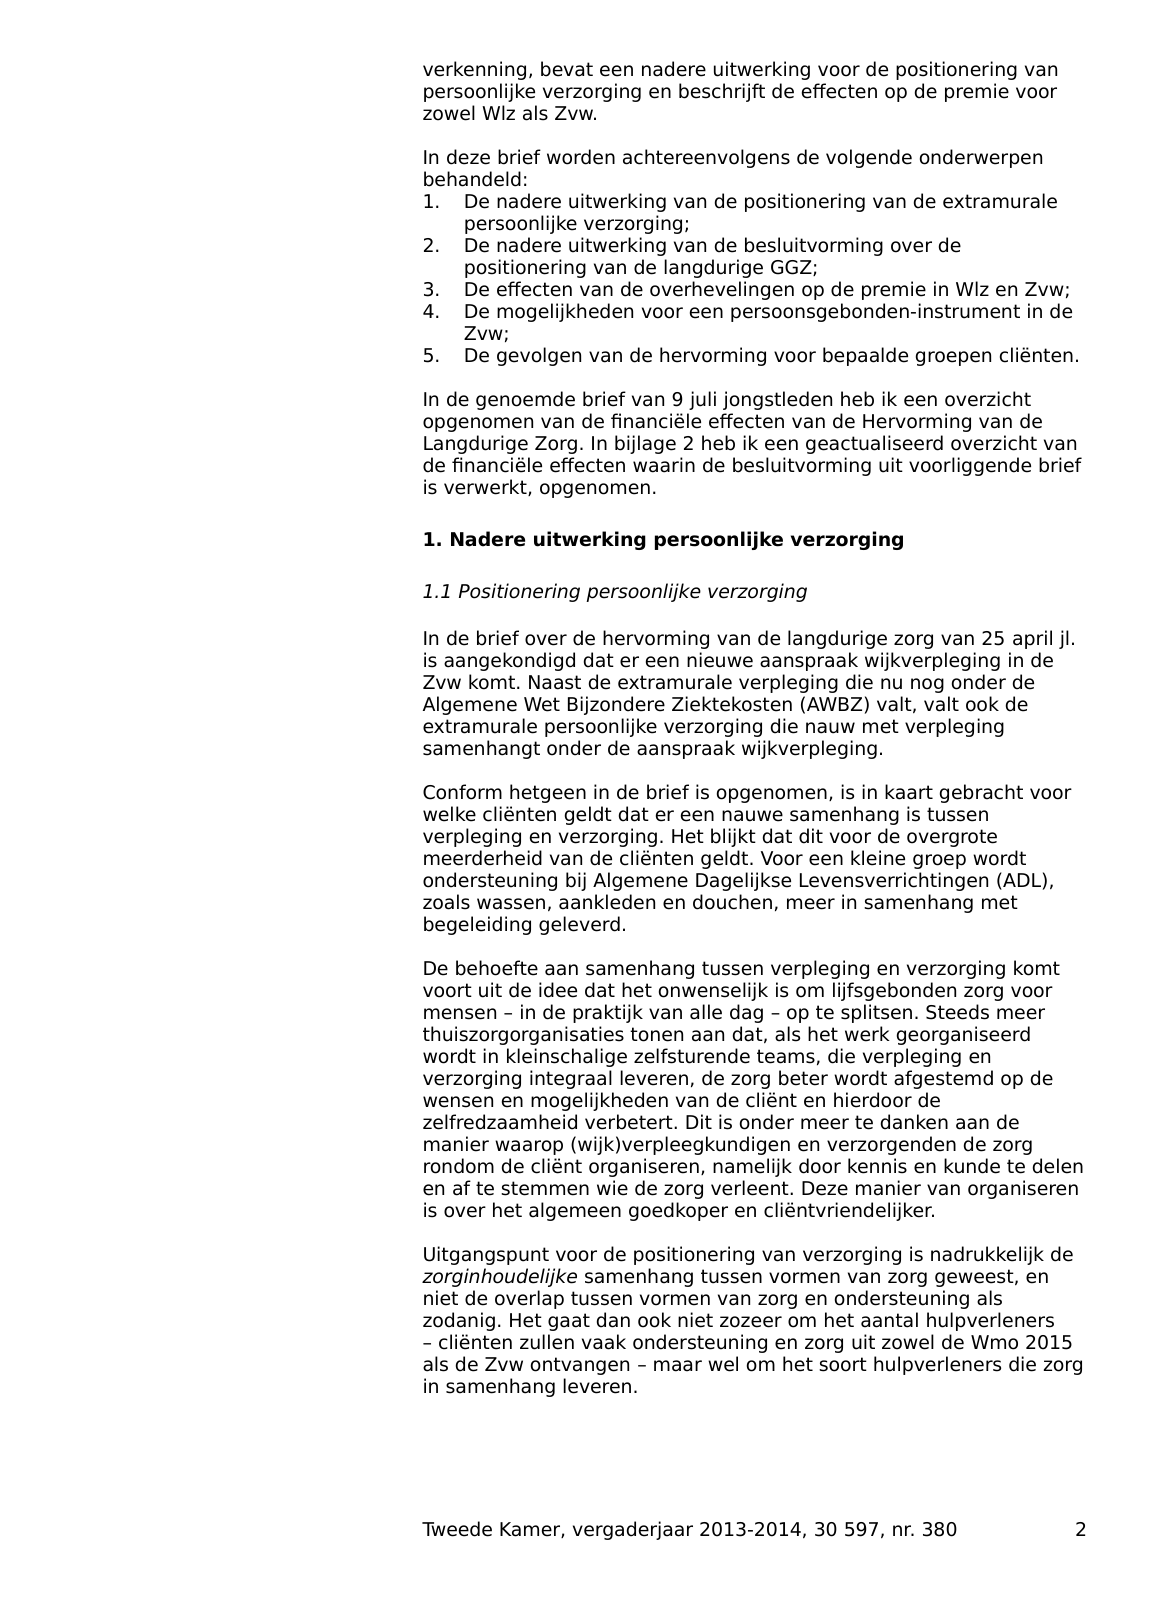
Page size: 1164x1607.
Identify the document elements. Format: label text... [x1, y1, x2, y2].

text Uitgangspunt voor de positionering van verzorging is nadrukkelijk de zorginhoudelijke samenhang tussen vormen van zorg geweest, en niet de overlap tussen vormen van zorg en ondersteuning als zodanig. Het gaat dan ook niet zozeer om het aantal hulpverleners – cliënten zullen vaak ondersteuning en zorg uit zowel de Wmo 2015 als de Zvw ontvangen – maar wel om het soort hulpverleners die zorg in samenhang leveren. [422, 1244, 1087, 1398]
subtitle 1.1 Positionering persoonlijke verzorging [422, 581, 1087, 603]
text Conform hetgeen in de brief is opgenomen, is in kaart gebracht voor welke cliënten geldt dat er een nauwe samenhang is tussen verpleging en verzorging. Het blijkt dat dit voor de overgrote meerderheid van de cliënten geldt. Voor een kleine groep wordt ondersteuning bij Algemene Dagelijkse Levensverrichtingen (ADL), zoals wassen, aankleden en douchen, meer in samenhang met begeleiding geleverd. [422, 782, 1087, 936]
text 4. De mogelijkheden voor een persoonsgebonden-instrument in de Zvw; [422, 301, 1087, 345]
text In deze brief worden achtereenvolgens de volgende onderwerpen behandeld: [422, 147, 1087, 191]
text 1. De nadere uitwerking van de positionering van de extramurale persoonlijke verzorging; [422, 191, 1087, 235]
text 2. De nadere uitwerking van de besluitvorming over de positionering van de langdurige GGZ; [422, 235, 1087, 279]
text In de genoemde brief van 9 juli jongstleden heb ik een overzicht opgenomen van de financiële effecten van de Hervorming van de Langdurige Zorg. In bijlage 2 heb ik een geactualiseerd overzicht van de financiële effecten waarin de besluitvorming uit voorliggende brief is verwerkt, opgenomen. [422, 389, 1087, 499]
text 5. De gevolgen van de hervorming voor bepaalde groepen cliënten. [422, 345, 1087, 367]
text 3. De effecten van de overhevelingen op de premie in Wlz en Zvw; [422, 279, 1087, 301]
text De behoefte aan samenhang tussen verpleging en verzorging komt voort uit de idee dat het onwenselijk is om lijfsgebonden zorg voor mensen – in de praktijk van alle dag – op te splitsen. Steeds meer thuiszorgorganisaties tonen aan dat, als het werk georganiseerd wordt in kleinschalige zelfsturende teams, die verpleging en verzorging integraal leveren, de zorg beter wordt afgestemd op de wensen en mogelijkheden van de cliënt en hierdoor de zelfredzaamheid verbetert. Dit is onder meer te danken aan de manier waarop (wijk)verpleegkundigen en verzorgenden de zorg rondom de cliënt organiseren, namelijk door kennis en kunde te delen en af te stemmen wie de zorg verleent. Deze manier van organiseren is over het algemeen goedkoper en cliëntvriendelijker. [422, 958, 1087, 1222]
text verkenning, bevat een nadere uitwerking voor de positionering van persoonlijke verzorging en beschrijft de effecten op de premie voor zowel Wlz als Zvw. [422, 59, 1087, 125]
text In de brief over de hervorming van de langdurige zorg van 25 april jl. is aangekondigd dat er een nieuwe aanspraak wijkverpleging in de Zvw komt. Naast de extramurale verpleging die nu nog onder de Algemene Wet Bijzondere Ziektekosten (AWBZ) valt, valt ook de extramurale persoonlijke verzorging die nauw met verpleging samenhangt onder de aanspraak wijkverpleging. [422, 628, 1087, 760]
subtitle 1. Nadere uitwerking persoonlijke verzorging [422, 529, 1087, 551]
